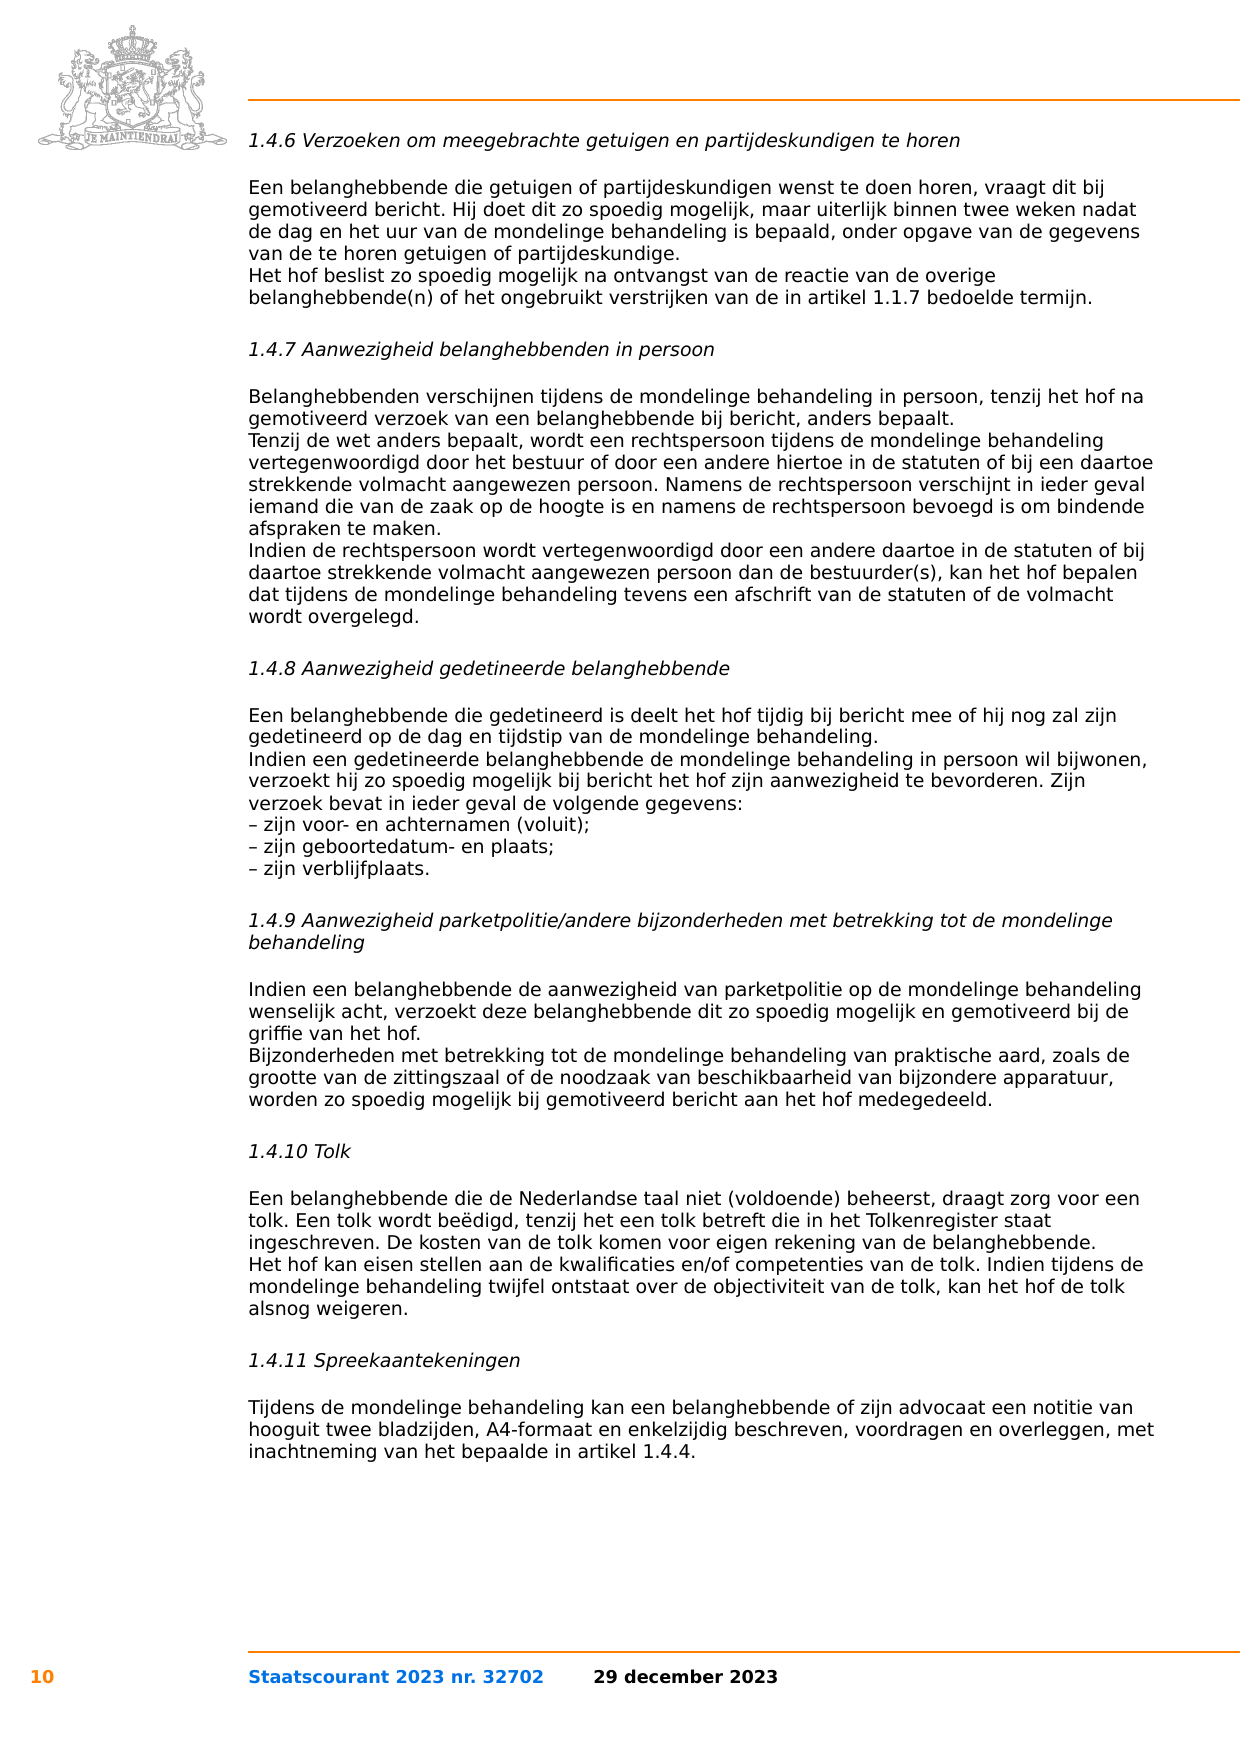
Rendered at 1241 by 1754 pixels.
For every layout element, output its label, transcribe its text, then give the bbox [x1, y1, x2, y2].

text – zijn geboortedatum- en plaats; [248, 836, 1163, 858]
text – zijn verblijfplaats. [248, 858, 1163, 880]
text Belanghebbenden verschijnen tijdens de mondelinge behandeling in persoon, tenzij het hof na gemotiveerd verzoek van een belanghebbende bij bericht, anders bepaalt. [248, 386, 1163, 430]
subtitle 1.4.10 Tolk [248, 1141, 1163, 1163]
picture [38, 25, 227, 150]
text – zijn voor- en achternamen (voluit); [248, 814, 1163, 836]
text Een belanghebbende die de Nederlandse taal niet (voldoende) beheerst, draagt zorg voor een tolk. Een tolk wordt beëdigd, tenzij het een tolk betreft die in het Tolkenregister staat ingeschreven. De kosten van de tolk komen voor eigen rekening van de belanghebbende. [248, 1188, 1163, 1254]
text Het hof kan eisen stellen aan de kwalificaties en/of competenties van de tolk. Indien tijdens de mondelinge behandeling twijfel ontstaat over de objectiviteit van de tolk, kan het hof de tolk alsnog weigeren. [248, 1254, 1163, 1320]
text Een belanghebbende die gedetineerd is deelt het hof tijdig bij bericht mee of hij nog zal zijn gedetineerd op de dag en tijdstip van de mondelinge behandeling. [248, 704, 1163, 748]
subtitle 1.4.8 Aanwezigheid gedetineerde belanghebbende [248, 657, 1163, 679]
subtitle 1.4.9 Aanwezigheid parketpolitie/andere bijzonderheden met betrekking tot de mondelinge behandeling [248, 910, 1163, 954]
text Tijdens de mondelinge behandeling kan een belanghebbende of zijn advocaat een notitie van hooguit twee bladzijden, A4-formaat en enkelzijdig beschreven, voordragen en overleggen, met inachtneming van het bepaalde in artikel 1.4.4. [248, 1397, 1163, 1463]
text Een belanghebbende die getuigen of partijdeskundigen wenst te doen horen, vraagt dit bij gemotiveerd bericht. Hij doet dit zo spoedig mogelijk, maar uiterlijk binnen twee weken nadat de dag en het uur van de mondelinge behandeling is bepaald, onder opgave van de gegevens van de te horen getuigen of partijdeskundige. [248, 177, 1163, 265]
text Tenzij de wet anders bepaalt, wordt een rechtspersoon tijdens de mondelinge behandeling vertegenwoordigd door het bestuur of door een andere hiertoe in de statuten of bij een daartoe strekkende volmacht aangewezen persoon. Namens de rechtspersoon verschijnt in ieder geval iemand die van de zaak op de hoogte is en namens de rechtspersoon bevoegd is om bindende afspraken te maken. [248, 430, 1163, 539]
subtitle 1.4.11 Spreekaantekeningen [248, 1350, 1163, 1372]
text Indien de rechtspersoon wordt vertegenwoordigd door een andere daartoe in de statuten of bij daartoe strekkende volmacht aangewezen persoon dan de bestuurder(s), kan het hof bepalen dat tijdens de mondelinge behandeling tevens een afschrift van de statuten of de volmacht wordt overgelegd. [248, 539, 1163, 627]
text Indien een belanghebbende de aanwezigheid van parketpolitie op de mondelinge behandeling wenselijk acht, verzoekt deze belanghebbende dit zo spoedig mogelijk en gemotiveerd bij de griffie van het hof. [248, 979, 1163, 1045]
subtitle 1.4.6 Verzoeken om meegebrachte getuigen en partijdeskundigen te horen [248, 130, 1163, 152]
subtitle 1.4.7 Aanwezigheid belanghebbenden in persoon [248, 339, 1163, 361]
text Bijzonderheden met betrekking tot de mondelinge behandeling van praktische aard, zoals de grootte van de zittingszaal of de noodzaak van beschikbaarheid van bijzondere apparatuur, worden zo spoedig mogelijk bij gemotiveerd bericht aan het hof medegedeeld. [248, 1045, 1163, 1111]
text Het hof beslist zo spoedig mogelijk na ontvangst van de reactie van de overige belanghebbende(n) of het ongebruikt verstrijken van de in artikel 1.1.7 bedoelde termijn. [248, 265, 1163, 309]
text Indien een gedetineerde belanghebbende de mondelinge behandeling in persoon wil bijwonen, verzoekt hij zo spoedig mogelijk bij bericht het hof zijn aanwezigheid te bevorderen. Zijn verzoek bevat in ieder geval de volgende gegevens: [248, 748, 1163, 814]
